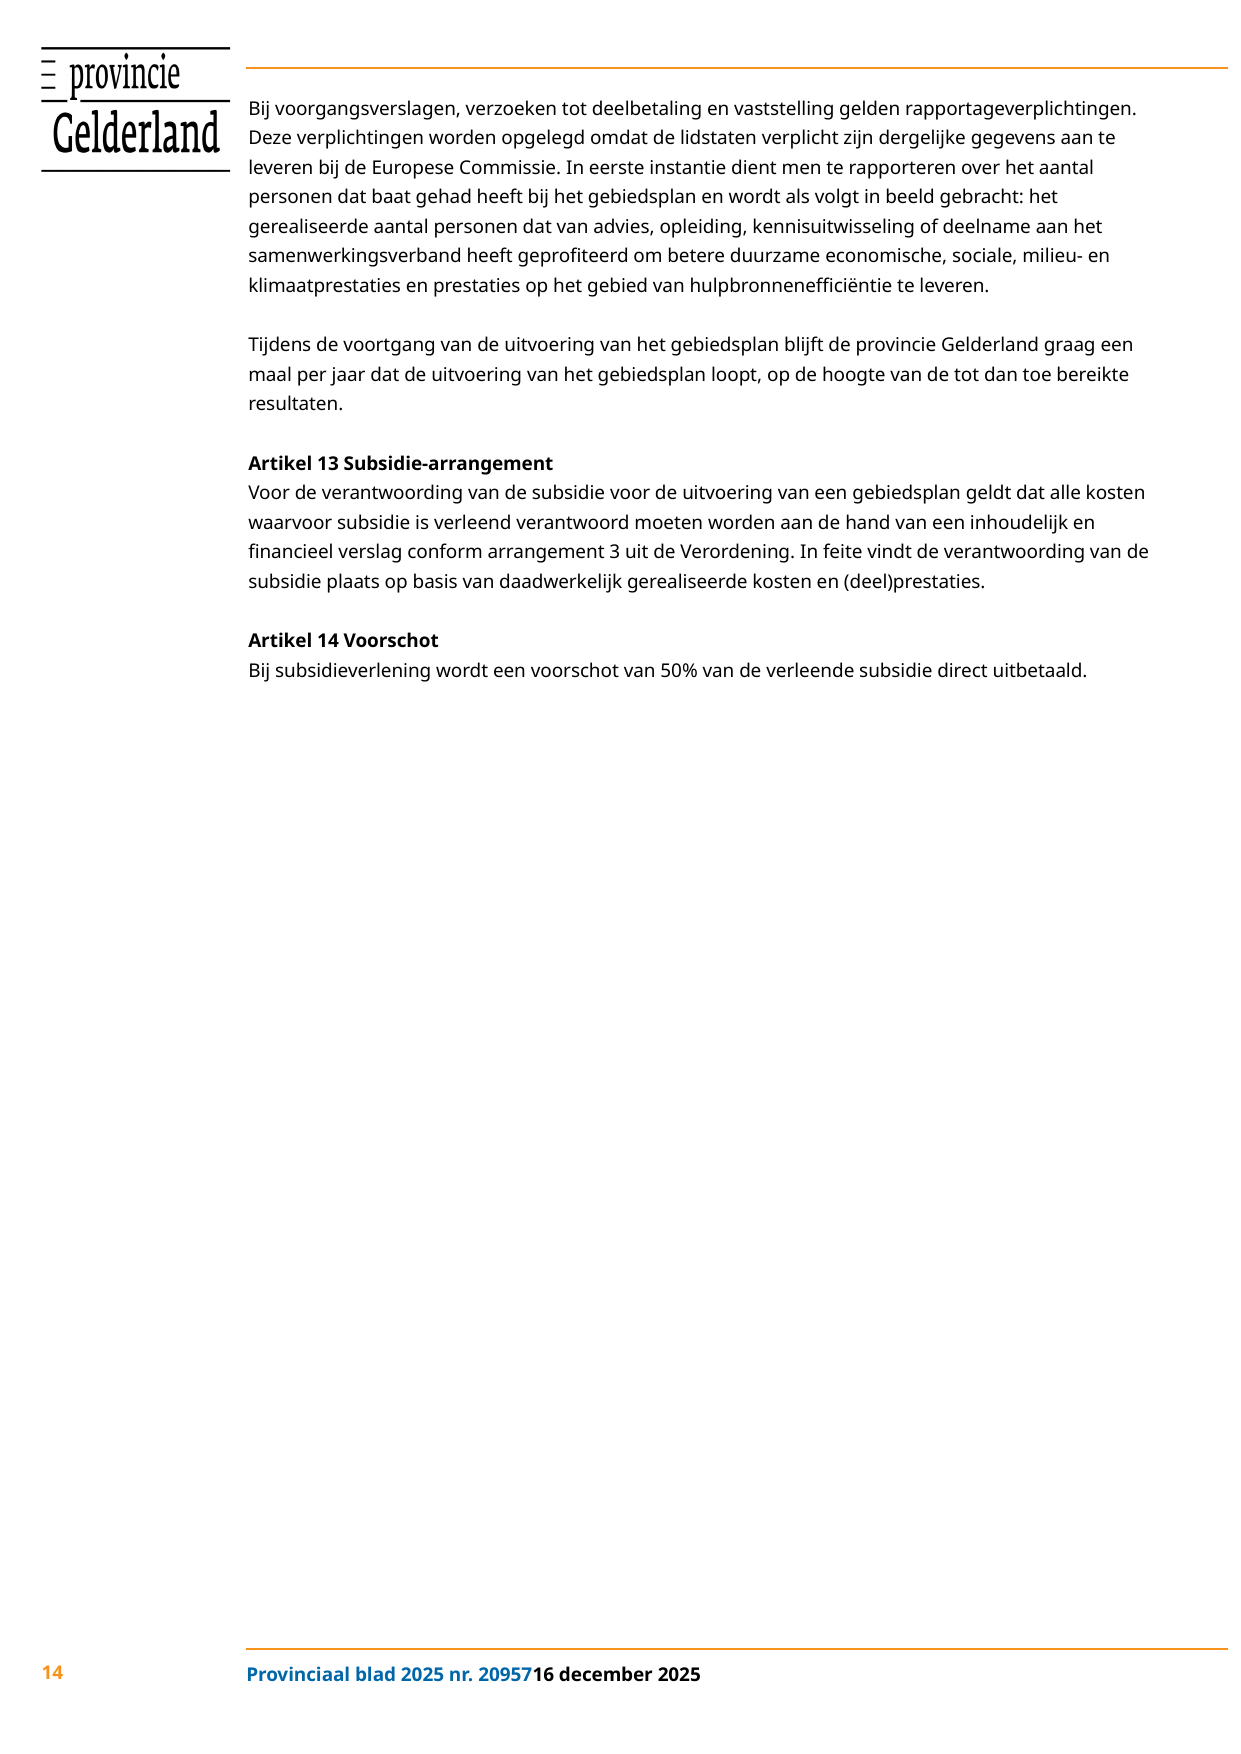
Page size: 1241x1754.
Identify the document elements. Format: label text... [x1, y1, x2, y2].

text Bij voorgangsverslagen, verzoeken tot deelbetaling en vaststelling gelden rapportageverplichtingen. Deze verplichtingen worden opgelegd omdat de lidstaten verplicht zijn dergelijke gegevens aan te leveren bij de Europese Commissie. In eerste instantie dient men te rapporteren over het aantal personen dat baat gehad heeft bij het gebiedsplan en wordt als volgt in beeld gebracht: het gerealiseerde aantal personen dat van advies, opleiding, kennisuitwisseling of deelname aan het samenwerkingsverband heeft geprofiteerd om betere duurzame economische, sociale, milieu- en klimaatprestaties en prestaties op het gebied van hulpbronnenefficiëntie te leveren. [248, 95, 1152, 298]
text Artikel 14 Voorschot [248, 627, 1152, 653]
text Artikel 13 Subsidie-arrangement [248, 450, 1152, 476]
picture [41, 47, 231, 172]
text Bij subsidieverlening wordt een voorschot van 50% van de verleende subsidie direct uitbetaald. [248, 657, 1152, 683]
text Voor de verantwoording van de subsidie voor de uitvoering van een gebiedsplan geldt dat alle kosten waarvoor subsidie is verleend verantwoord moeten worden aan de hand van een inhoudelijk en financieel verslag conform arrangement 3 uit de Verordening. In feite vindt de verantwoording van de subsidie plaats op basis van daadwerkelijk gerealiseerde kosten en (deel)prestaties. [248, 479, 1152, 594]
text Tijdens de voortgang van de uitvoering van het gebiedsplan blijft de provincie Gelderland graag een maal per jaar dat de uitvoering van het gebiedsplan loopt, op de hoogte van de tot dan toe bereikte resultaten. [248, 331, 1152, 416]
